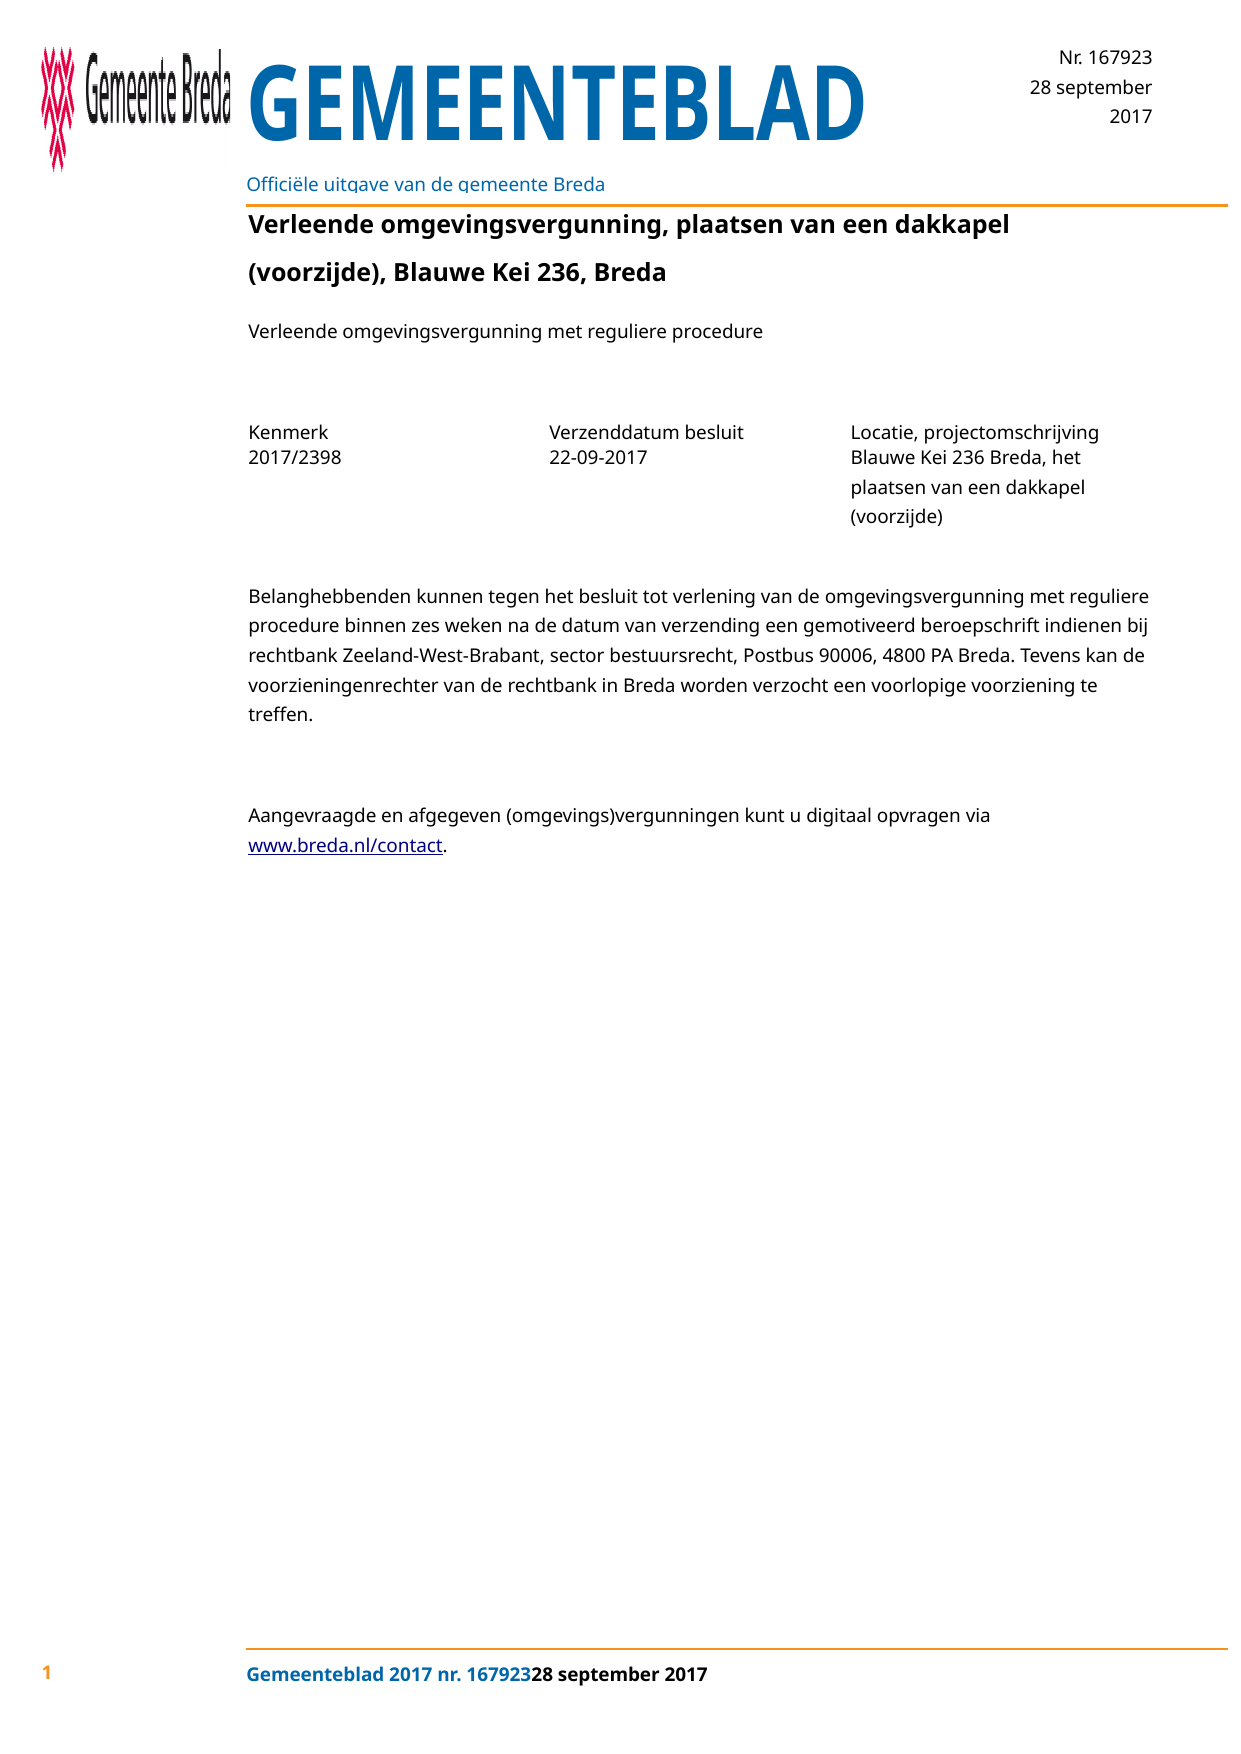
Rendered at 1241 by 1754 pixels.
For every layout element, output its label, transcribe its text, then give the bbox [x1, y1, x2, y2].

text Aangevraagde en afgegeven (omgevings)vergunningen kunt u digitaal opvragen via www.breda.nl/contact. [248, 802, 1152, 858]
table_header Verzenddatum besluit [549, 419, 850, 444]
table_cell Blauwe Kei 236 Breda, het plaatsen van een dakkapel (voorzijde) [850, 445, 1152, 529]
table_header Locatie, projectomschrijving [850, 419, 1152, 444]
table_header Kenmerk [248, 419, 549, 444]
table_cell 22-09-2017 [549, 445, 850, 529]
picture [41, 47, 231, 172]
text Verleende omgevingsvergunning met reguliere procedure [248, 318, 1152, 344]
table_cell 2017/2398 [248, 445, 549, 529]
text Belanghebbenden kunnen tegen het besluit tot verlening van de omgevingsvergunning met reguliere procedure binnen zes weken na de datum van verzending een gemotiveerd beroepschrift indienen bij rechtbank Zeeland-West-Brabant, sector bestuursrecht, Postbus 90006, 4800 PA Breda. Tevens kan de voorzieningenrechter van de rechtbank in Breda worden verzocht een voorlopige voorziening te treffen. [248, 583, 1152, 727]
text Verleende omgevingsvergunning, plaatsen van een dakkapel (voorzijde), Blauwe Kei 236, Breda [248, 207, 1152, 288]
